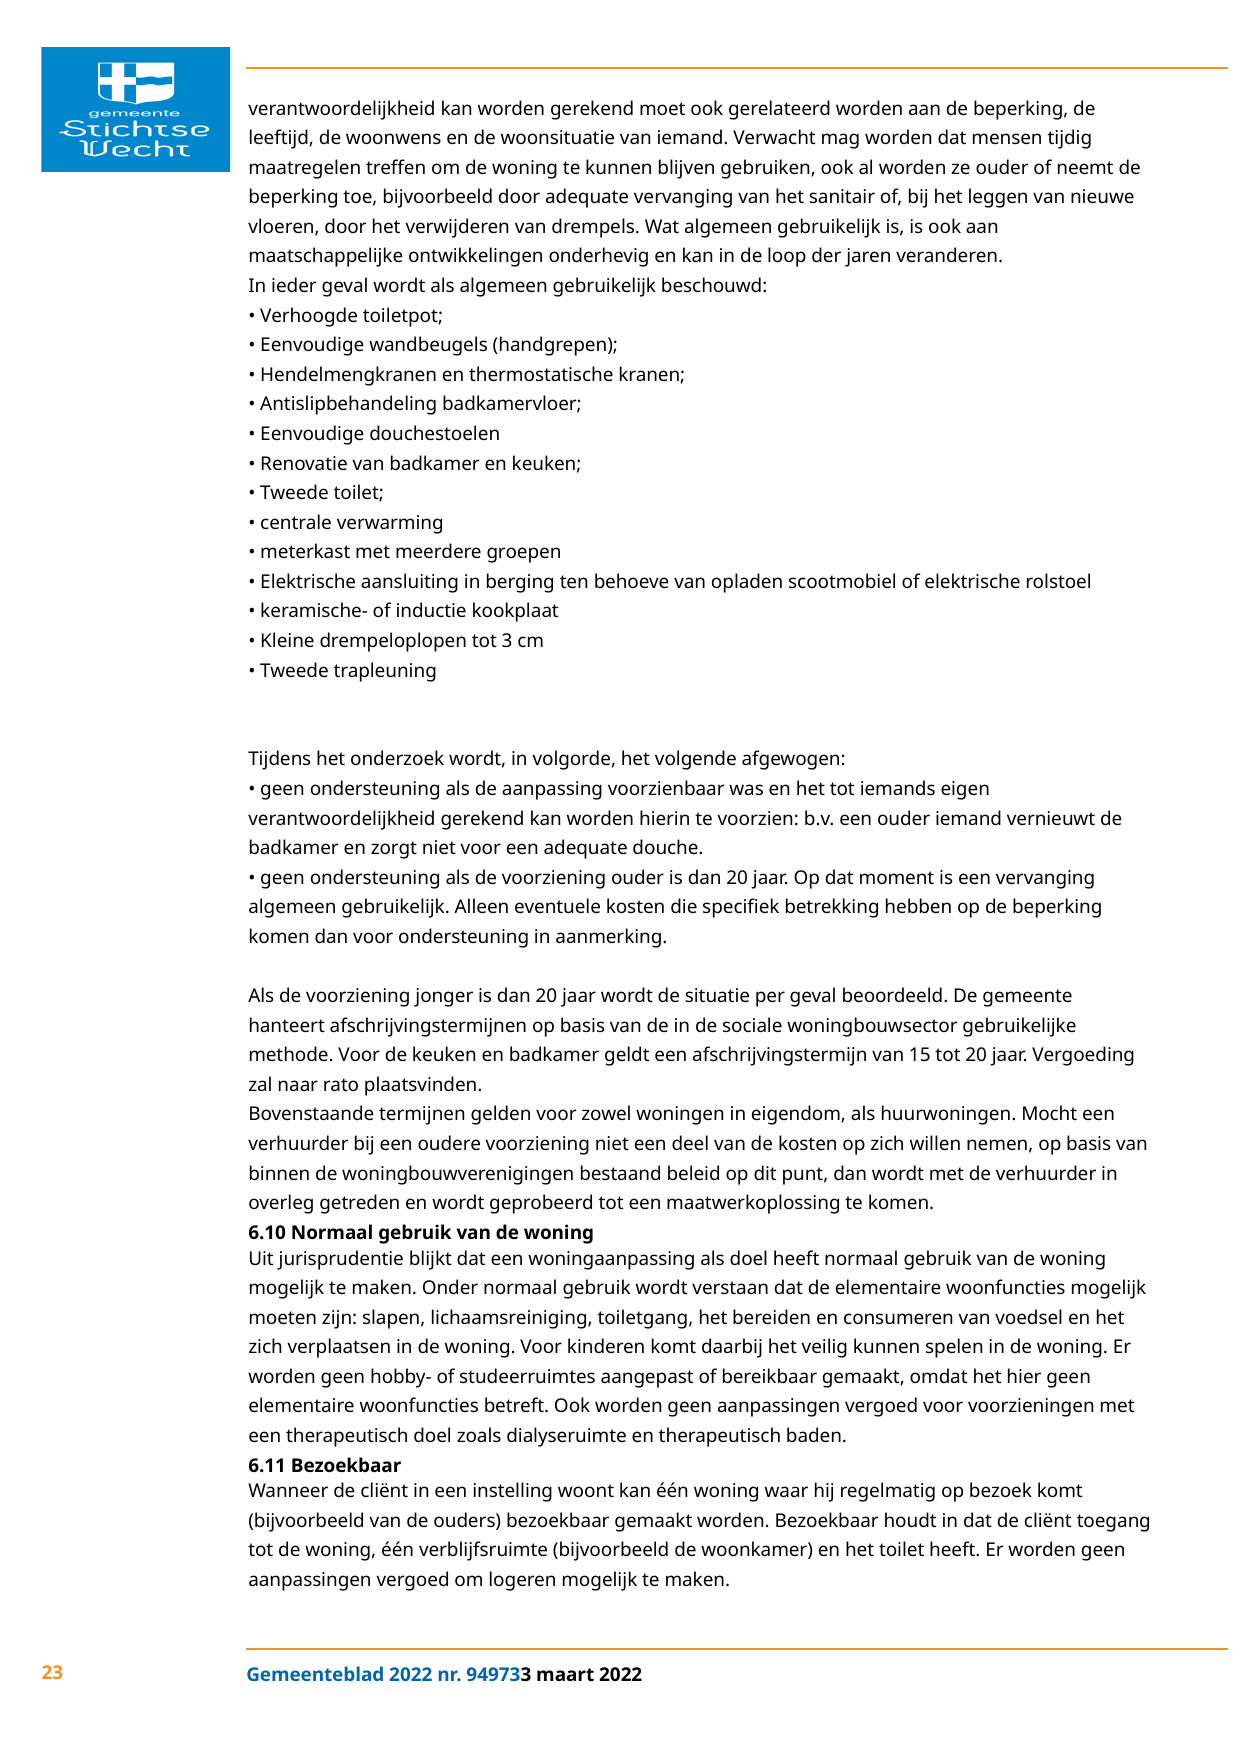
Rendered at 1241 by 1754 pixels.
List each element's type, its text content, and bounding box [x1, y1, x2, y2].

text Wanneer de cliënt in een instelling woont kan één woning waar hij regelmatig op bezoek komt (bijvoorbeeld van de ouders) bezoekbaar gemaakt worden. Bezoekbaar houdt in dat de cliënt toegang tot de woning, één verblijfsruimte (bijvoorbeeld de woonkamer) en het toilet heeft. Er worden geen aanpassingen vergoed om logeren mogelijk te maken. [248, 1477, 1152, 1592]
picture [137, 63, 174, 103]
text • geen ondersteuning als de voorziening ouder is dan 20 jaar. Op dat moment is een vervanging algemeen gebruikelijk. Alleen eventuele kosten die specifiek betrekking hebben op de beperking komen dan voor ondersteuning in aanmerking. [248, 864, 1152, 949]
text verantwoordelijkheid kan worden gerekend moet ook gerelateerd worden aan de beperking, de leeftijd, de woonwens en de woonsituatie van iemand. Verwacht mag worden dat mensen tijdig maatregelen treffen om de woning te kunnen blijven gebruiken, ook al worden ze ouder of neemt de beperking toe, bijvoorbeeld door adequate vervanging van het sanitair of, bij het leggen van nieuwe vloeren, door het verwijderen van drempels. Wat algemeen gebruikelijk is, is ook aan maatschappelijke ontwikkelingen onderhevig en kan in de loop der jaren veranderen. [248, 95, 1152, 268]
text 6.11 Bezoekbaar [248, 1452, 1152, 1477]
text • Eenvoudige douchestoelen [248, 420, 1152, 446]
text • geen ondersteuning als de aanpassing voorzienbaar was en het tot iemands eigen verantwoordelijkheid gerekend kan worden hierin te voorzien: b.v. een ouder iemand vernieuwt de badkamer en zorgt niet voor een adequate douche. [248, 775, 1152, 860]
text • Renovatie van badkamer en keuken; [248, 450, 1152, 476]
picture [99, 63, 135, 101]
text • Tweede trapleuning [248, 657, 1152, 683]
text • meterkast met meerdere groepen [248, 538, 1152, 564]
text • Eenvoudige wandbeugels (handgrepen); [248, 331, 1152, 357]
text In ieder geval wordt als algemeen gebruikelijk beschouwd: [248, 272, 1152, 298]
text • keramische- of inductie kookplaat [248, 598, 1152, 623]
text • Hendelmengkranen en thermostatische kranen; [248, 361, 1152, 387]
text • Tweede toilet; [248, 479, 1152, 505]
text • Kleine drempeloplopen tot 3 cm [248, 627, 1152, 653]
text • Verhoogde toiletpot; [248, 302, 1152, 328]
text • Antislipbehandeling badkamervloer; [248, 391, 1152, 416]
text Bovenstaande termijnen gelden voor zowel woningen in eigendom, als huurwoningen. Mocht een verhuurder bij een oudere voorziening niet een deel van de kosten op zich willen nemen, op basis van binnen de woningbouwverenigingen bestaand beleid op dit punt, dan wordt met de verhuurder in overleg getreden en wordt geprobeerd tot een maatwerkoplossing te komen. [248, 1101, 1152, 1215]
text • centrale verwarming [248, 509, 1152, 535]
text Als de voorziening jonger is dan 20 jaar wordt de situatie per geval beoordeeld. De gemeente hanteert afschrijvingstermijnen op basis van de in de sociale woningbouwsector gebruikelijke methode. Voor de keuken en badkamer geldt een afschrijvingstermijn van 15 tot 20 jaar. Vergoeding zal naar rato plaatsvinden. [248, 982, 1152, 1097]
text Uit jurisprudentie blijkt dat een woningaanpassing als doel heeft normaal gebruik van de woning mogelijk te maken. Onder normaal gebruik wordt verstaan dat de elementaire woonfuncties mogelijk moeten zijn: slapen, lichaamsreiniging, toiletgang, het bereiden en consumeren van voedsel en het zich verplaatsen in de woning. Voor kinderen komt daarbij het veilig kunnen spelen in de woning. Er worden geen hobby- of studeerruimtes aangepast of bereikbaar gemaakt, omdat het hier geen elementaire woonfuncties betreft. Ook worden geen aanpassingen vergoed voor voorzieningen met een therapeutisch doel zoals dialyseruimte en therapeutisch baden. [248, 1245, 1152, 1448]
text 6.10 Normaal gebruik van de woning [248, 1219, 1152, 1245]
text • Elektrische aansluiting in berging ten behoeve van opladen scootmobiel of elektrische rolstoel [248, 568, 1152, 594]
text Tijdens het onderzoek wordt, in volgorde, het volgende afgewogen: [248, 746, 1152, 771]
